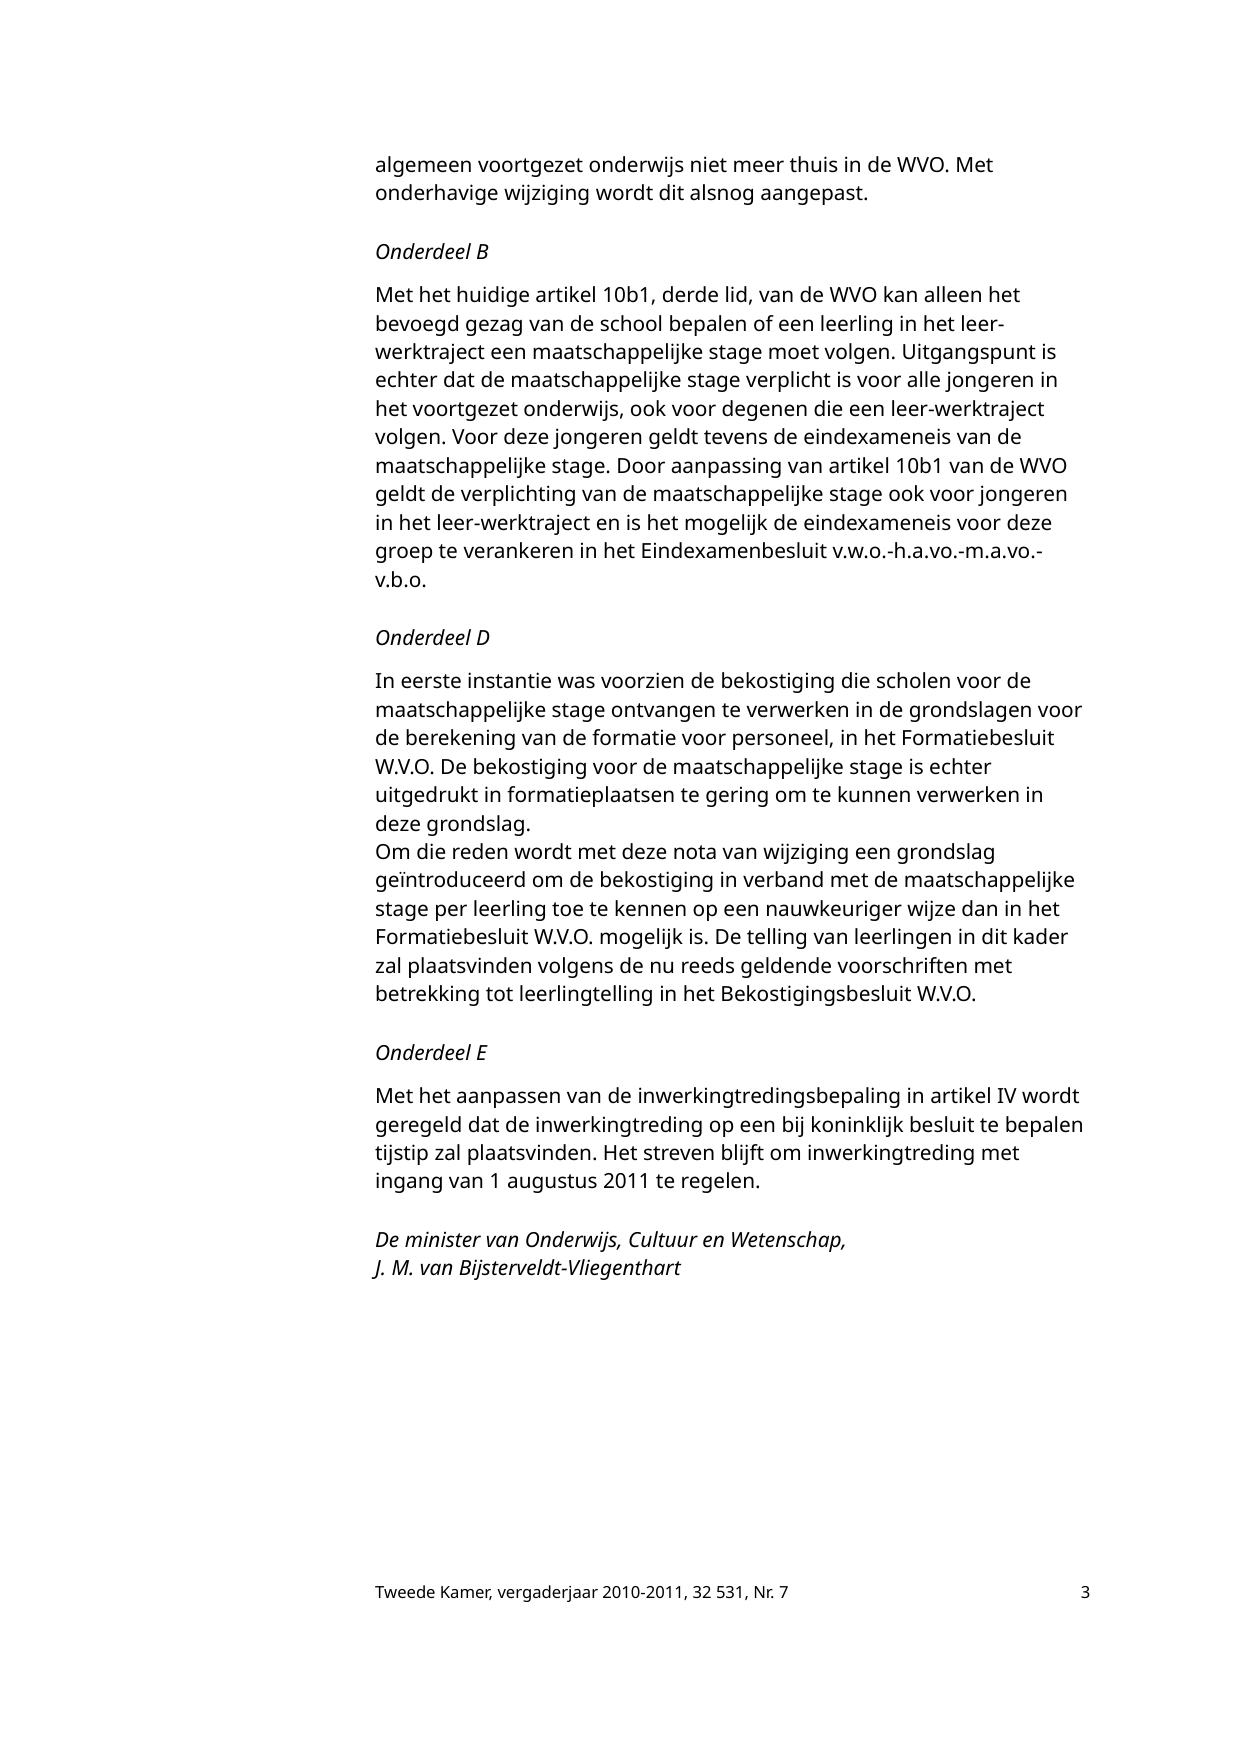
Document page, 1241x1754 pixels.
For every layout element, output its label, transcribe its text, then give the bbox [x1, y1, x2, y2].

text Met het huidige artikel 10b1, derde lid, van de WVO kan alleen het bevoegd gezag van de school bepalen of een leerling in het leer-werktraject een maatschappelijke stage moet volgen. Uitgangspunt is echter dat de maatschappelijke stage verplicht is voor alle jongeren in het voortgezet onderwijs, ook voor degenen die een leer-werktraject volgen. Voor deze jongeren geldt tevens de eindexameneis van de maatschappelijke stage. Door aanpassing van artikel 10b1 van de WVO geldt de verplichting van de maatschappelijke stage ook voor jongeren in het leer-werktraject en is het mogelijk de eindexameneis voor deze groep te verankeren in het Eindexamenbesluit v.w.o.-h.a.vo.-m.a.vo.-v.b.o. [375, 280, 1090, 593]
text De minister van Onderwijs, Cultuur en Wetenschap, [375, 1225, 1090, 1253]
text Met het aanpassen van de inwerkingtredingsbepaling in artikel IV wordt geregeld dat de inwerkingtreding op een bij koninklijk besluit te bepalen tijstip zal plaatsvinden. Het streven blijft om inwerkingtreding met ingang van 1 augustus 2011 te regelen. [375, 1081, 1090, 1195]
text J. M. van Bijsterveldt-Vliegenthart [375, 1253, 1090, 1282]
text algemeen voortgezet onderwijs niet meer thuis in de WVO. Met onderhavige wijziging wordt dit alsnog aangepast. [375, 150, 1090, 207]
text In eerste instantie was voorzien de bekostiging die scholen voor de maatschappelijke stage ontvangen te verwerken in de grondslagen voor de berekening van de formatie voor personeel, in het Formatiebesluit W.V.O. De bekostiging voor de maatschappelijke stage is echter uitgedrukt in formatieplaatsen te gering om te kunnen verwerken in deze grondslag. [375, 667, 1090, 837]
text Onderdeel E [375, 1038, 1090, 1066]
text Om die reden wordt met deze nota van wijziging een grondslag geïntroduceerd om de bekostiging in verband met de maatschappelijke stage per leerling toe te kennen op een nauwkeuriger wijze dan in het Formatiebesluit W.V.O. mogelijk is. De telling van leerlingen in dit kader zal plaatsvinden volgens de nu reeds geldende voorschriften met betrekking tot leerlingtelling in het Bekostigingsbesluit W.V.O. [375, 837, 1090, 1008]
text Onderdeel D [375, 623, 1090, 652]
text Onderdeel B [375, 237, 1090, 265]
